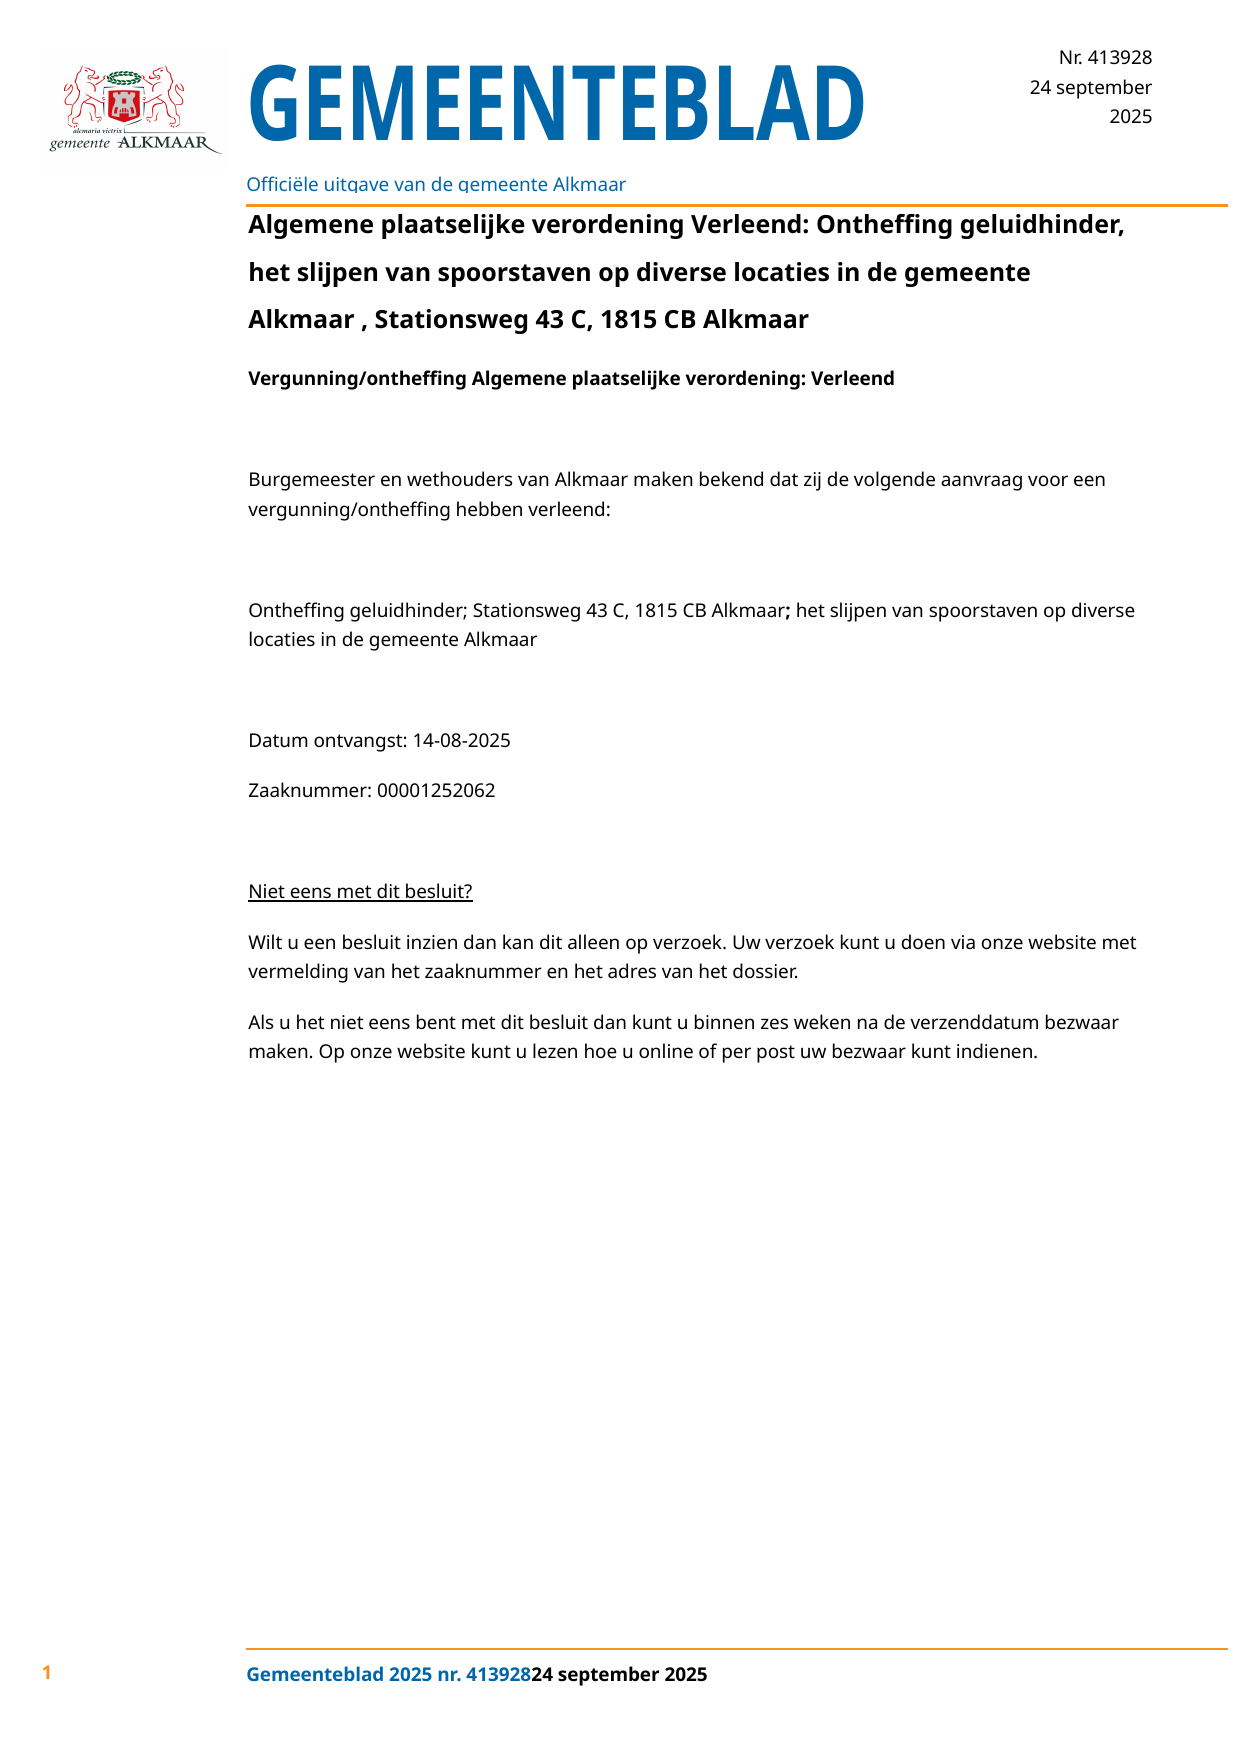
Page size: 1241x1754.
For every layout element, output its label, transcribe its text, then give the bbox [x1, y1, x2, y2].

text Ontheffing geluidhinder; Stationsweg 43 C, 1815 CB Alkmaar; het slijpen van spoorstaven op diverse locaties in de gemeente Alkmaar [248, 597, 1152, 652]
text Zaaknummer: 00001252062 [248, 778, 1152, 803]
text Vergunning/ontheffing Algemene plaatselijke verordening: Verleend [248, 366, 1152, 391]
text Datum ontvangst: 14-08-2025 [248, 727, 1152, 753]
text Niet eens met dit besluit? [248, 878, 1152, 904]
text Wilt u een besluit inzien dan kan dit alleen op verzoek. Uw verzoek kunt u doen via onze website met vermelding van het zaaknummer en het adres van het dossier. [248, 929, 1152, 984]
picture [41, 47, 231, 172]
text Burgemeester en wethouders van Alkmaar maken bekend dat zij de volgende aanvraag voor een vergunning/ontheffing hebben verleend: [248, 466, 1152, 522]
text Algemene plaatselijke verordening Verleend: Ontheffing geluidhinder, het slijpen van spoorstaven op diverse locaties in de gemeente Alkmaar , Stationsweg 43 C, 1815 CB Alkmaar [248, 207, 1152, 336]
text Als u het niet eens bent met dit besluit dan kunt u binnen zes weken na de verzenddatum bezwaar maken. Op onze website kunt u lezen hoe u online of per post uw bezwaar kunt indienen. [248, 1009, 1152, 1064]
